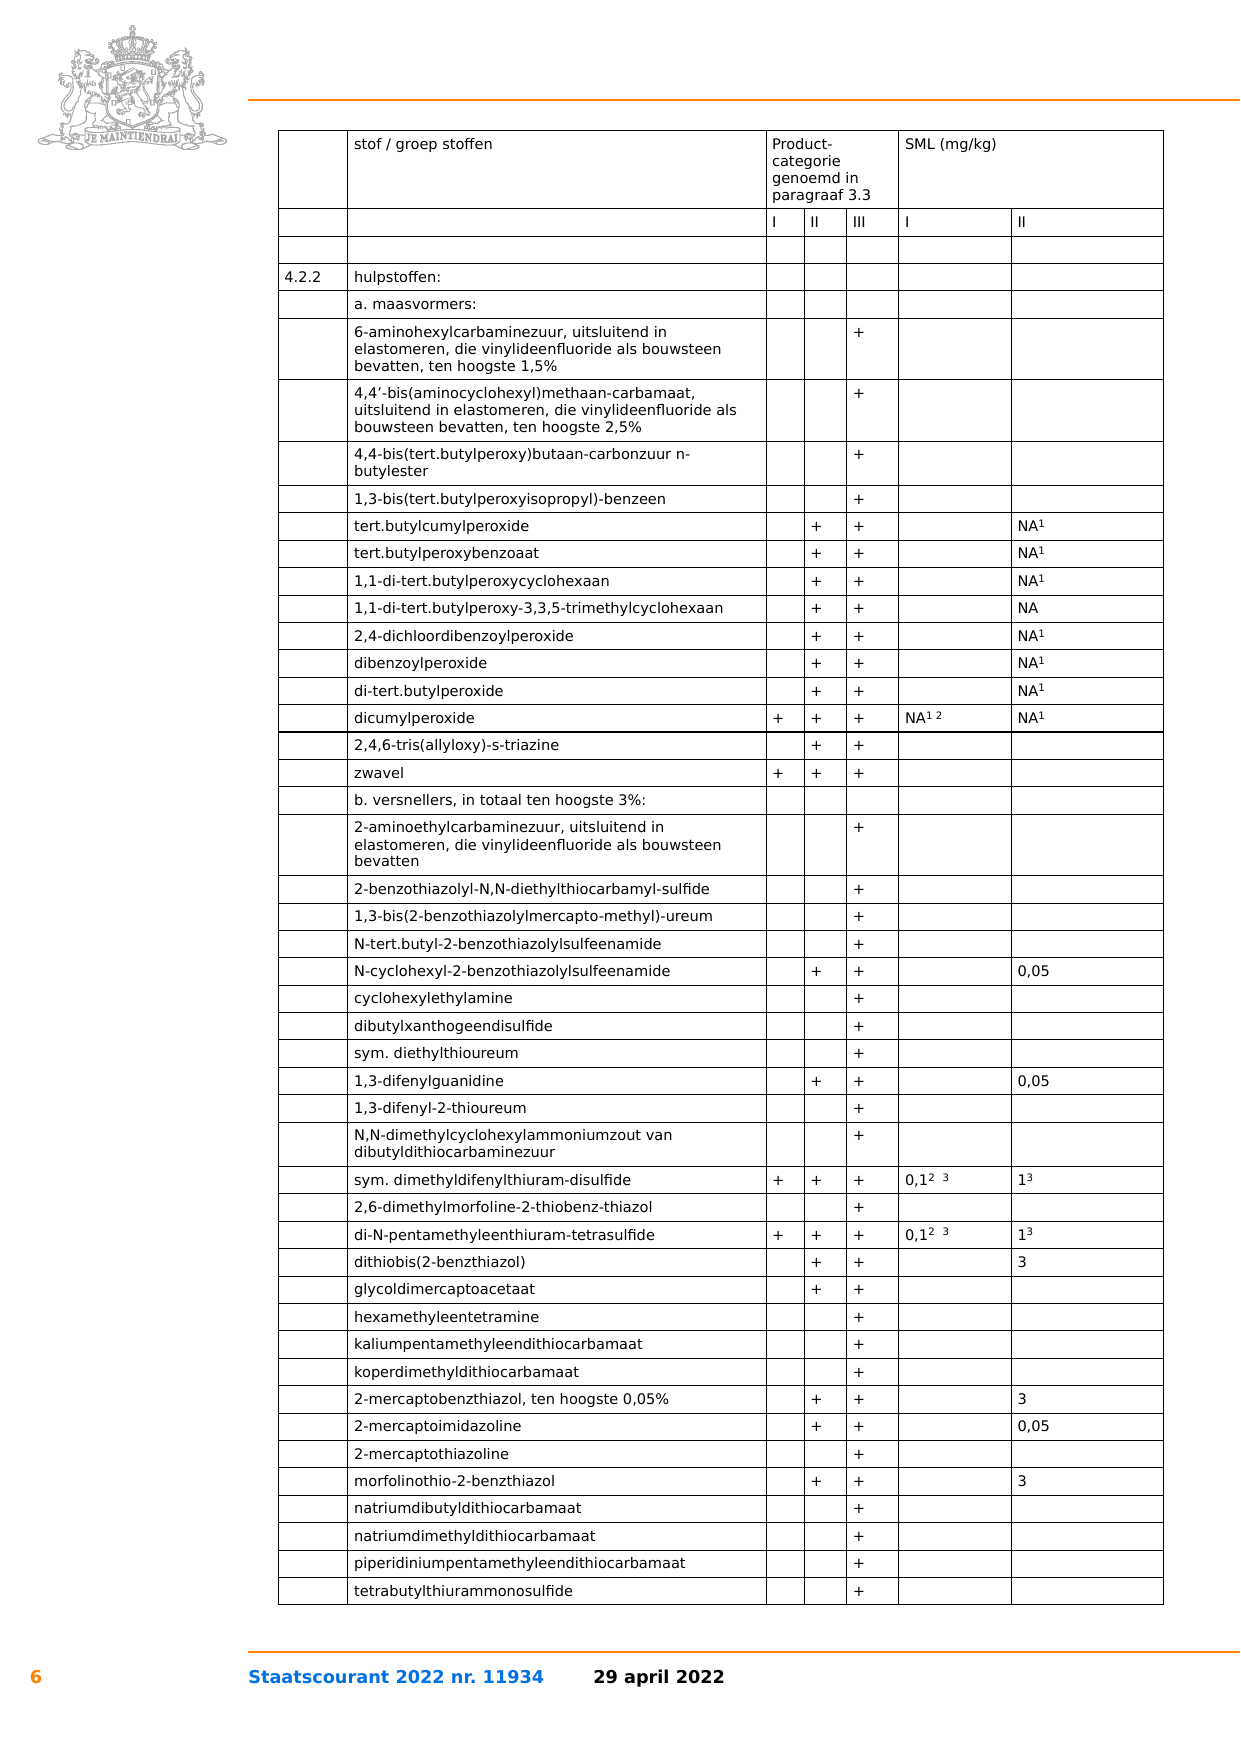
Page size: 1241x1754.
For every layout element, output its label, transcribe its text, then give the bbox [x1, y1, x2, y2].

table_cell [899, 1194, 1011, 1221]
table_cell tert.butylperoxybenzoaat [348, 541, 766, 567]
table_cell + [805, 541, 846, 567]
table_cell [279, 986, 347, 1012]
table_cell [767, 1523, 804, 1549]
table_cell [1012, 442, 1163, 485]
table_cell + [847, 1095, 898, 1122]
table_cell [805, 787, 846, 814]
table_cell + [805, 678, 846, 704]
table_cell [767, 1386, 804, 1412]
table_cell + [847, 1167, 898, 1193]
table_cell [767, 1013, 804, 1039]
table_cell + [847, 904, 898, 930]
table_cell [899, 291, 1011, 318]
table_cell + [847, 733, 898, 759]
table_cell + [847, 596, 898, 622]
table_cell + [805, 513, 846, 540]
table_cell + [847, 876, 898, 902]
table_cell [805, 1040, 846, 1067]
table_cell [1012, 1095, 1163, 1122]
table_cell [899, 650, 1011, 677]
table_cell NA1 [1012, 650, 1163, 677]
table_cell NA1 [1012, 623, 1163, 649]
table_cell [279, 568, 347, 594]
table_cell [1012, 1194, 1163, 1221]
table_cell [899, 319, 1011, 379]
table_cell [805, 380, 846, 441]
table_cell + [847, 319, 898, 379]
table_cell [1012, 733, 1163, 759]
table_cell NA1 [1012, 568, 1163, 594]
table_cell 0,12 3 [899, 1222, 1011, 1248]
table_cell [805, 442, 846, 485]
table_cell [1012, 237, 1163, 263]
table_cell 4.2.2 [279, 264, 347, 290]
table_cell [805, 1551, 846, 1577]
table_cell + [847, 1441, 898, 1467]
table_cell [1012, 1551, 1163, 1577]
table_cell + [847, 1386, 898, 1412]
table_cell [805, 486, 846, 512]
table_cell + [847, 1468, 898, 1495]
table_cell + [805, 596, 846, 622]
table_cell + [805, 1414, 846, 1440]
table_cell [899, 1496, 1011, 1522]
table_cell + [805, 568, 846, 594]
table_cell + [847, 650, 898, 677]
table_cell [1012, 1040, 1163, 1067]
table_cell [1012, 1578, 1163, 1604]
table_cell [767, 678, 804, 704]
table_cell [899, 380, 1011, 441]
table_cell [279, 1304, 347, 1330]
table_cell [279, 815, 347, 875]
table_cell [279, 650, 347, 677]
table_cell [899, 1578, 1011, 1604]
table_cell 0,05 [1012, 1068, 1163, 1094]
table_cell [805, 904, 846, 930]
table_cell + [847, 1304, 898, 1330]
table_cell [1012, 1359, 1163, 1385]
table_cell + [847, 442, 898, 485]
table_cell [767, 486, 804, 512]
table_cell + [805, 1386, 846, 1412]
table_cell [279, 1123, 347, 1166]
table_cell + [847, 1551, 898, 1577]
table_cell [279, 237, 347, 263]
table_cell [279, 209, 347, 236]
table_cell [767, 904, 804, 930]
table_cell [767, 1095, 804, 1122]
table_cell [1012, 1123, 1163, 1166]
table_cell [767, 1414, 804, 1440]
table_cell + [847, 1194, 898, 1221]
table_cell 2-benzothiazolyl-N,N-diethylthiocarbamyl-sulfide [348, 876, 766, 902]
table_cell glycoldimercaptoacetaat [348, 1277, 766, 1303]
table_cell [767, 623, 804, 649]
table_cell [1012, 486, 1163, 512]
table_cell [1012, 264, 1163, 290]
table_cell [1012, 986, 1163, 1012]
table_cell + [847, 1331, 898, 1358]
table_cell morfolinothio-2-benzthiazol [348, 1468, 766, 1495]
table_cell + [847, 1414, 898, 1440]
table_cell + [805, 705, 846, 731]
table_cell [847, 787, 898, 814]
table_cell + [847, 1359, 898, 1385]
table_cell [899, 1277, 1011, 1303]
table_cell + [847, 486, 898, 512]
table_cell + [847, 986, 898, 1012]
table_cell [767, 380, 804, 441]
table_cell + [767, 705, 804, 731]
table_cell [899, 1013, 1011, 1039]
table_cell [767, 513, 804, 540]
table_cell [767, 568, 804, 594]
table_header Product-categorie genoemd in paragraaf 3.3 [767, 131, 898, 208]
table_cell [1012, 1277, 1163, 1303]
table_cell [805, 876, 846, 902]
table_cell [279, 705, 347, 731]
table_cell [279, 1095, 347, 1122]
table_cell [805, 1123, 846, 1166]
table_cell 1,3-bis(2-benzothiazolylmercapto-methyl)-ureum [348, 904, 766, 930]
table_cell tert.butylcumylperoxide [348, 513, 766, 540]
table_cell [767, 986, 804, 1012]
table_cell [279, 486, 347, 512]
table_cell [899, 1331, 1011, 1358]
table_cell [899, 1551, 1011, 1577]
table_cell [1012, 1496, 1163, 1522]
table_cell [847, 264, 898, 290]
table_cell 2,4,6-tris(allyloxy)-s-triazine [348, 733, 766, 759]
table_cell + [847, 1523, 898, 1549]
table_cell [899, 513, 1011, 540]
table_cell 2-mercaptothiazoline [348, 1441, 766, 1467]
table_cell [805, 237, 846, 263]
table_cell + [847, 1496, 898, 1522]
table_cell 1,3-difenylguanidine [348, 1068, 766, 1094]
table_cell [767, 1441, 804, 1467]
table_cell [279, 931, 347, 957]
table_cell [899, 733, 1011, 759]
table_cell [767, 1578, 804, 1604]
table_cell [805, 1496, 846, 1522]
table_cell [899, 760, 1011, 786]
table_cell [279, 904, 347, 930]
table_cell + [847, 705, 898, 731]
table_cell [767, 815, 804, 875]
table_cell [279, 1523, 347, 1549]
table_cell + [847, 760, 898, 786]
table_cell NA1 [1012, 705, 1163, 731]
table_cell N-cyclohexyl-2-benzothiazolylsulfeenamide [348, 958, 766, 984]
table_cell [279, 1068, 347, 1094]
table_cell [279, 1040, 347, 1067]
table_cell [767, 291, 804, 318]
table_cell [899, 986, 1011, 1012]
table_cell [767, 264, 804, 290]
table_cell NA1 [1012, 513, 1163, 540]
table_cell [1012, 815, 1163, 875]
table_cell [767, 1068, 804, 1094]
table_cell N-tert.butyl-2-benzothiazolylsulfeenamide [348, 931, 766, 957]
table_cell 3 [1012, 1386, 1163, 1412]
table_cell [767, 650, 804, 677]
table_cell II [805, 209, 846, 236]
table_cell + [847, 931, 898, 957]
table_cell [767, 1496, 804, 1522]
table_cell + [847, 380, 898, 441]
table_cell [805, 1331, 846, 1358]
table_cell [1012, 876, 1163, 902]
table_cell [767, 1468, 804, 1495]
table_cell [767, 1194, 804, 1221]
table_cell [899, 1386, 1011, 1412]
table_cell [348, 209, 766, 236]
table_cell [899, 442, 1011, 485]
table_cell [279, 541, 347, 567]
table_cell [279, 380, 347, 441]
table_cell NA1 [1012, 541, 1163, 567]
table_cell [279, 1013, 347, 1039]
picture [38, 25, 227, 150]
table_cell I [899, 209, 1011, 236]
table_cell [899, 1040, 1011, 1067]
table_cell [805, 986, 846, 1012]
table_cell + [805, 1249, 846, 1276]
table_cell + [805, 733, 846, 759]
table_cell dibutylxanthogeendisulfide [348, 1013, 766, 1039]
table_cell [805, 319, 846, 379]
table_cell [899, 787, 1011, 814]
table_cell 1,3-difenyl-2-thioureum [348, 1095, 766, 1122]
table_cell [899, 623, 1011, 649]
table_cell [1012, 1304, 1163, 1330]
table_cell [899, 1249, 1011, 1276]
table_cell [805, 1194, 846, 1221]
table_cell [279, 1551, 347, 1577]
table_cell [767, 1277, 804, 1303]
table_cell [767, 958, 804, 984]
table_cell [805, 264, 846, 290]
table_cell sym. dimethyldifenylthiuram-disulfide [348, 1167, 766, 1193]
table_cell [279, 513, 347, 540]
table_cell NA [1012, 596, 1163, 622]
table_cell piperidiniumpentamethyleendithiocarbamaat [348, 1551, 766, 1577]
table_cell zwavel [348, 760, 766, 786]
table_cell + [847, 1123, 898, 1166]
table_cell [767, 1123, 804, 1166]
table_cell [899, 596, 1011, 622]
table_cell [279, 1496, 347, 1522]
table_cell [805, 1359, 846, 1385]
table_cell cyclohexylethylamine [348, 986, 766, 1012]
table_cell NA12 [899, 705, 1011, 731]
table_cell 6-aminohexylcarbaminezuur, uitsluitend in elastomeren, die vinylideenfluoride als bouwsteen bevatten, ten hoogste 1,5% [348, 319, 766, 379]
table_cell [899, 541, 1011, 567]
table_cell + [847, 815, 898, 875]
table_cell 4,4-bis(tert.butylperoxy)butaan-carbonzuur n-butylester [348, 442, 766, 485]
table_cell [767, 733, 804, 759]
table_cell N,N-dimethylcyclohexylammoniumzout van dibutyldithiocarbaminezuur [348, 1123, 766, 1166]
table_cell + [847, 1277, 898, 1303]
table_cell koperdimethyldithiocarbamaat [348, 1359, 766, 1385]
table_cell a. maasvormers: [348, 291, 766, 318]
table_cell di-N-pentamethyleenthiuram-tetrasulfide [348, 1222, 766, 1248]
table_cell tetrabutylthiurammonosulfide [348, 1578, 766, 1604]
table_cell [1012, 291, 1163, 318]
table_cell [279, 1578, 347, 1604]
table_cell 2-aminoethylcarbaminezuur, uitsluitend in elastomeren, die vinylideenfluoride als bouwsteen bevatten [348, 815, 766, 875]
table_cell + [847, 568, 898, 594]
table_cell [767, 319, 804, 379]
table_cell [847, 237, 898, 263]
table_cell 2-mercaptobenzthiazol, ten hoogste 0,05% [348, 1386, 766, 1412]
table_cell [899, 237, 1011, 263]
table_cell dithiobis(2-benzthiazol) [348, 1249, 766, 1276]
table_cell [899, 958, 1011, 984]
table_header SML (mg/kg) [899, 131, 1163, 208]
table_cell [279, 1194, 347, 1221]
table_cell + [847, 1249, 898, 1276]
table_cell NA1 [1012, 678, 1163, 704]
table_cell [1012, 931, 1163, 957]
table_cell hexamethyleentetramine [348, 1304, 766, 1330]
table_cell + [805, 623, 846, 649]
table_cell [899, 1441, 1011, 1467]
table_cell II [1012, 209, 1163, 236]
table_cell + [847, 1013, 898, 1039]
table_cell [899, 876, 1011, 902]
table_cell [899, 904, 1011, 930]
table_cell [767, 1331, 804, 1358]
table_cell [279, 319, 347, 379]
table_cell [1012, 787, 1163, 814]
table_cell [767, 876, 804, 902]
table_cell + [847, 1578, 898, 1604]
table_cell [899, 1359, 1011, 1385]
table_cell [767, 1551, 804, 1577]
table_cell natriumdibutyldithiocarbamaat [348, 1496, 766, 1522]
table_cell 3 [1012, 1468, 1163, 1495]
table_cell [1012, 380, 1163, 441]
table_cell + [847, 513, 898, 540]
table_cell [279, 760, 347, 786]
table_cell [279, 958, 347, 984]
table_cell sym. diethylthioureum [348, 1040, 766, 1067]
table_cell [279, 678, 347, 704]
table_cell [767, 596, 804, 622]
table_cell [899, 1095, 1011, 1122]
table_cell hulpstoffen: [348, 264, 766, 290]
table_cell [805, 931, 846, 957]
table_cell [279, 1167, 347, 1193]
table_cell 0,12 3 [899, 1167, 1011, 1193]
table_cell + [847, 623, 898, 649]
table_cell [279, 1468, 347, 1495]
table_cell [279, 623, 347, 649]
table_cell [279, 1414, 347, 1440]
table_cell [279, 442, 347, 485]
table_cell [899, 1123, 1011, 1166]
table_cell [279, 291, 347, 318]
table_cell [1012, 904, 1163, 930]
table_cell [899, 1414, 1011, 1440]
table_cell [1012, 1441, 1163, 1467]
table_cell [899, 568, 1011, 594]
table_cell [767, 1359, 804, 1385]
table_cell [805, 1523, 846, 1549]
table_cell [767, 237, 804, 263]
table_cell [279, 876, 347, 902]
table_cell I [767, 209, 804, 236]
table_cell 13 [1012, 1167, 1163, 1193]
table_cell + [805, 1468, 846, 1495]
table_cell [767, 541, 804, 567]
table_header stof / groep stoffen [348, 131, 766, 208]
table_cell [279, 1386, 347, 1412]
table_cell 2,6-dimethylmorfoline-2-thiobenz-thiazol [348, 1194, 766, 1221]
table_cell dicumylperoxide [348, 705, 766, 731]
table_cell [1012, 319, 1163, 379]
table_cell [899, 931, 1011, 957]
table_cell [279, 1249, 347, 1276]
table_cell 3 [1012, 1249, 1163, 1276]
table_cell [899, 264, 1011, 290]
table_cell + [847, 1222, 898, 1248]
table_cell 1,1-di-tert.butylperoxycyclohexaan [348, 568, 766, 594]
table_cell + [805, 958, 846, 984]
table_cell [899, 1523, 1011, 1549]
table_cell + [847, 1068, 898, 1094]
table_cell + [847, 1040, 898, 1067]
table_cell [805, 1441, 846, 1467]
table_cell 1,1-di-tert.butylperoxy-3,3,5-trimethylcyclohexaan [348, 596, 766, 622]
table_cell [805, 1578, 846, 1604]
table_header [279, 131, 347, 208]
table_cell [767, 931, 804, 957]
table_cell [1012, 1331, 1163, 1358]
table_cell [899, 678, 1011, 704]
table_cell [279, 1331, 347, 1358]
table_cell kaliumpentamethyleendithiocarbamaat [348, 1331, 766, 1358]
table_cell 4,4’-bis(aminocyclohexyl)methaan-carbamaat, uitsluitend in elastomeren, die vinylideenfluoride als bouwsteen bevatten, ten hoogste 2,5% [348, 380, 766, 441]
table_cell [279, 733, 347, 759]
table_cell [1012, 760, 1163, 786]
table_cell + [805, 760, 846, 786]
table_cell [348, 237, 766, 263]
table_cell [805, 1304, 846, 1330]
table_cell [279, 596, 347, 622]
table_cell [767, 1040, 804, 1067]
table_cell natriumdimethyldithiocarbamaat [348, 1523, 766, 1549]
table_cell [899, 1304, 1011, 1330]
table_cell [767, 442, 804, 485]
table_cell 0,05 [1012, 958, 1163, 984]
table_cell + [805, 1167, 846, 1193]
table_cell + [847, 541, 898, 567]
table_cell [279, 1441, 347, 1467]
table_cell [899, 815, 1011, 875]
table_cell [899, 1068, 1011, 1094]
table_cell [899, 1468, 1011, 1495]
table_cell 13 [1012, 1222, 1163, 1248]
table_cell 2,4-dichloordibenzoylperoxide [348, 623, 766, 649]
table_cell [805, 815, 846, 875]
table_cell + [767, 760, 804, 786]
table_cell dibenzoylperoxide [348, 650, 766, 677]
table_cell [805, 1013, 846, 1039]
table_cell + [805, 650, 846, 677]
table_cell + [805, 1277, 846, 1303]
table_cell + [767, 1167, 804, 1193]
table_cell III [847, 209, 898, 236]
table_cell [279, 1277, 347, 1303]
table_cell [1012, 1523, 1163, 1549]
table_cell [1012, 1013, 1163, 1039]
table_cell 0,05 [1012, 1414, 1163, 1440]
table_cell [279, 1359, 347, 1385]
table_cell [899, 486, 1011, 512]
table_cell b. versnellers, in totaal ten hoogste 3%: [348, 787, 766, 814]
table_cell 2-mercaptoimidazoline [348, 1414, 766, 1440]
table_cell [805, 1095, 846, 1122]
table_cell [767, 1304, 804, 1330]
table_cell 1,3-bis(tert.butylperoxyisopropyl)-benzeen [348, 486, 766, 512]
table_cell + [805, 1222, 846, 1248]
table_cell [279, 1222, 347, 1248]
table_cell [767, 787, 804, 814]
table_cell + [805, 1068, 846, 1094]
table_cell [767, 1249, 804, 1276]
table_cell di-tert.butylperoxide [348, 678, 766, 704]
table_cell [847, 291, 898, 318]
table_cell [805, 291, 846, 318]
table_cell + [847, 678, 898, 704]
table_cell [279, 787, 347, 814]
table_cell + [847, 958, 898, 984]
table_cell + [767, 1222, 804, 1248]
